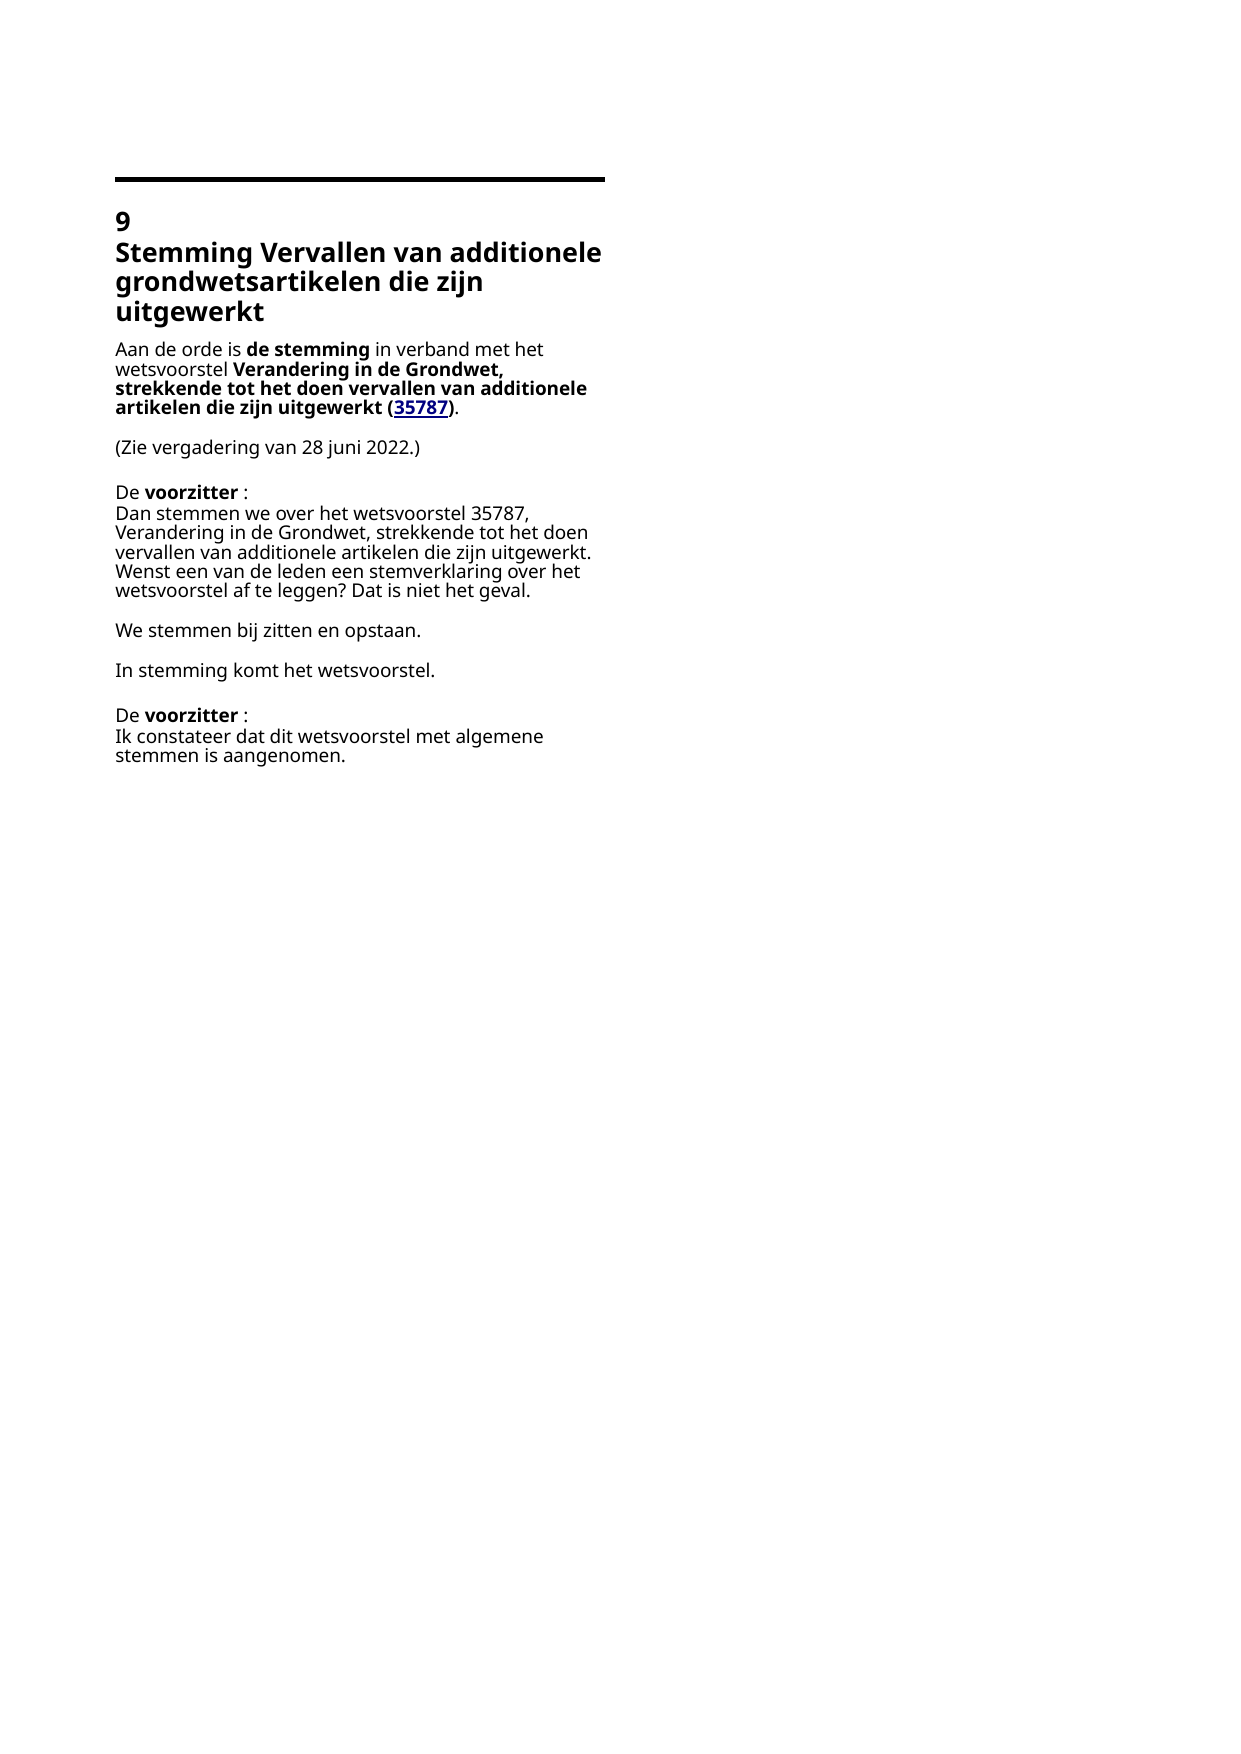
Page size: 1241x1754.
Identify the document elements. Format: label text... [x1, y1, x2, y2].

text Aan de orde is de stemming in verband met het wetsvoorstel Verandering in de Grondwet, strekkende tot het doen vervallen van additionele artikelen die zijn uitgewerkt (35787). [115, 341, 605, 418]
text Ik constateer dat dit wetsvoorstel met algemene stemmen is aangenomen. [115, 728, 605, 767]
text De voorzitter : [115, 479, 605, 505]
text Dan stemmen we over het wetsvoorstel 35787, Verandering in de Grondwet, strekkende tot het doen vervallen van additionele artikelen die zijn uitgewerkt. Wenst een van de leden een stemverklaring over het wetsvoorstel af te leggen? Dat is niet het geval. [115, 505, 605, 601]
text We stemmen bij zitten en opstaan. [115, 622, 605, 641]
text In stemming komt het wetsvoorstel. [115, 662, 605, 682]
text 9 [115, 203, 605, 239]
text De voorzitter : [115, 702, 605, 728]
text (Zie vergadering van 28 juni 2022.) [115, 439, 605, 458]
text Stemming Vervallen van additionele grondwetsartikelen die zijn uitgewerkt [115, 239, 605, 341]
